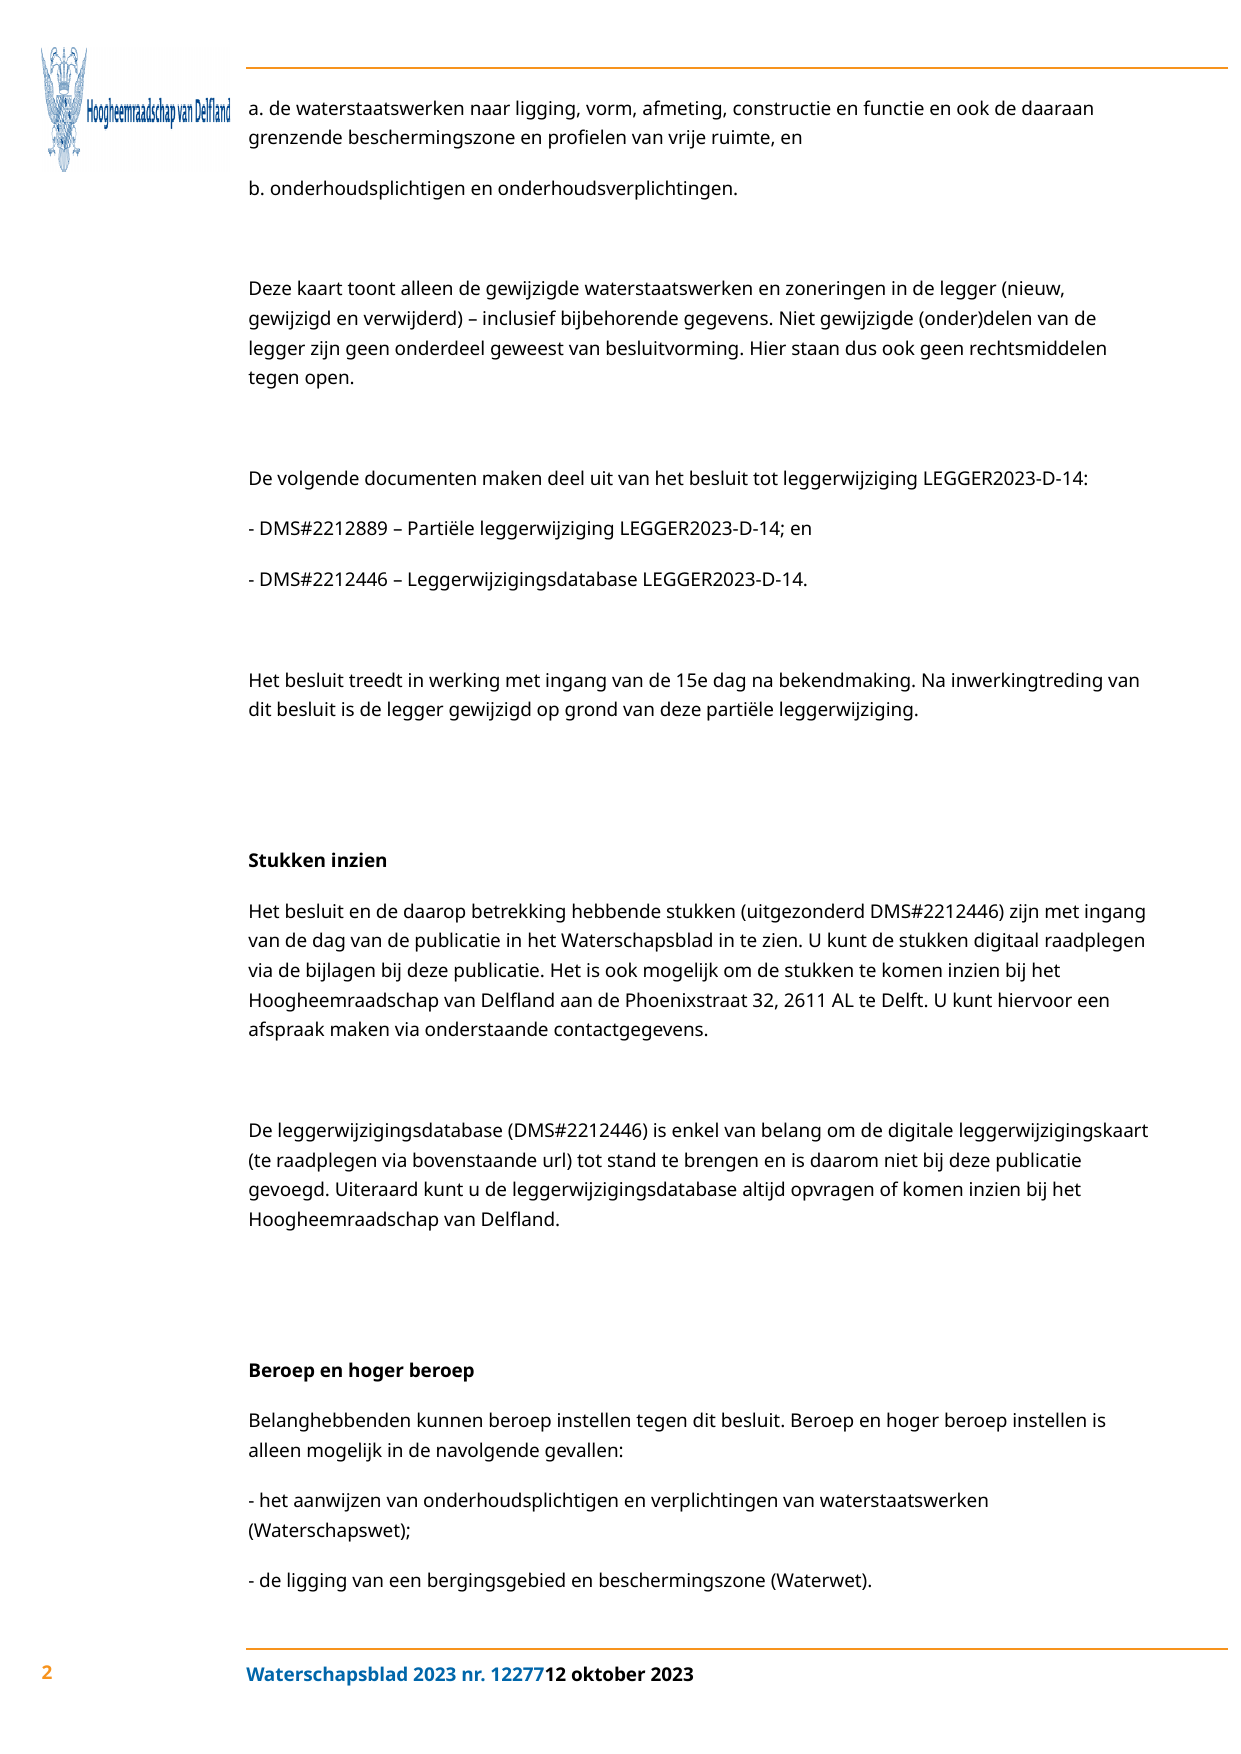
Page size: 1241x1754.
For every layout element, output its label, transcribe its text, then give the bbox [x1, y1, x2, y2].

text Beroep en hoger beroep [248, 1357, 1152, 1383]
picture [41, 47, 231, 172]
text Het besluit treedt in werking met ingang van de 15e dag na bekendmaking. Na inwerkingtreding van dit besluit is de legger gewijzigd op grond van deze partiële leggerwijziging. [248, 667, 1152, 722]
text - DMS#2212446 – Leggerwijzigingsdatabase LEGGER2023-D-14. [248, 566, 1152, 592]
text Stukken inzien [248, 848, 1152, 873]
text Het besluit en de daarop betrekking hebbende stukken (uitgezonderd DMS#2212446) zijn met ingang van de dag van de publicatie in het Waterschapsblad in te zien. U kunt de stukken digitaal raadplegen via de bijlagen bij deze publicatie. Het is ook mogelijk om de stukken te komen inzien bij het Hoogheemraadschap van Delfland aan de Phoenixstraat 32, 2611 AL te Delft. U kunt hiervoor een afspraak maken via onderstaande contactgegevens. [248, 898, 1152, 1042]
text De leggerwijzigingsdatabase (DMS#2212446) is enkel van belang om de digitale leggerwijzigingskaart (te raadplegen via bovenstaande url) tot stand te brengen en is daarom niet bij deze publicatie gevoegd. Uiteraard kunt u de leggerwijzigingsdatabase altijd opvragen of komen inzien bij het Hoogheemraadschap van Delfland. [248, 1117, 1152, 1232]
text - DMS#2212889 – Partiële leggerwijziging LEGGER2023-D-14; en [248, 516, 1152, 541]
text Deze kaart toont alleen de gewijzigde waterstaatswerken en zoneringen in de legger (nieuw, gewijzigd en verwijderd) – inclusief bijbehorende gegevens. Niet gewijzigde (onder)delen van de legger zijn geen onderdeel geweest van besluitvorming. Hier staan dus ook geen rechtsmiddelen tegen open. [248, 276, 1152, 390]
text De volgende documenten maken deel uit van het besluit tot leggerwijziging LEGGER2023-D-14: [248, 465, 1152, 491]
text a. de waterstaatswerken naar ligging, vorm, afmeting, constructie en functie en ook de daaraan grenzende beschermingszone en profielen van vrije ruimte, en [248, 95, 1152, 150]
text b. onderhoudsplichtigen en onderhoudsverplichtingen. [248, 175, 1152, 201]
text - het aanwijzen van onderhoudsplichtigen en verplichtingen van waterstaatswerken (Waterschapswet); [248, 1488, 1152, 1543]
text Belanghebbenden kunnen beroep instellen tegen dit besluit. Beroep en hoger beroep instellen is alleen mogelijk in de navolgende gevallen: [248, 1408, 1152, 1463]
text - de ligging van een bergingsgebied en beschermingszone (Waterwet). [248, 1568, 1152, 1593]
